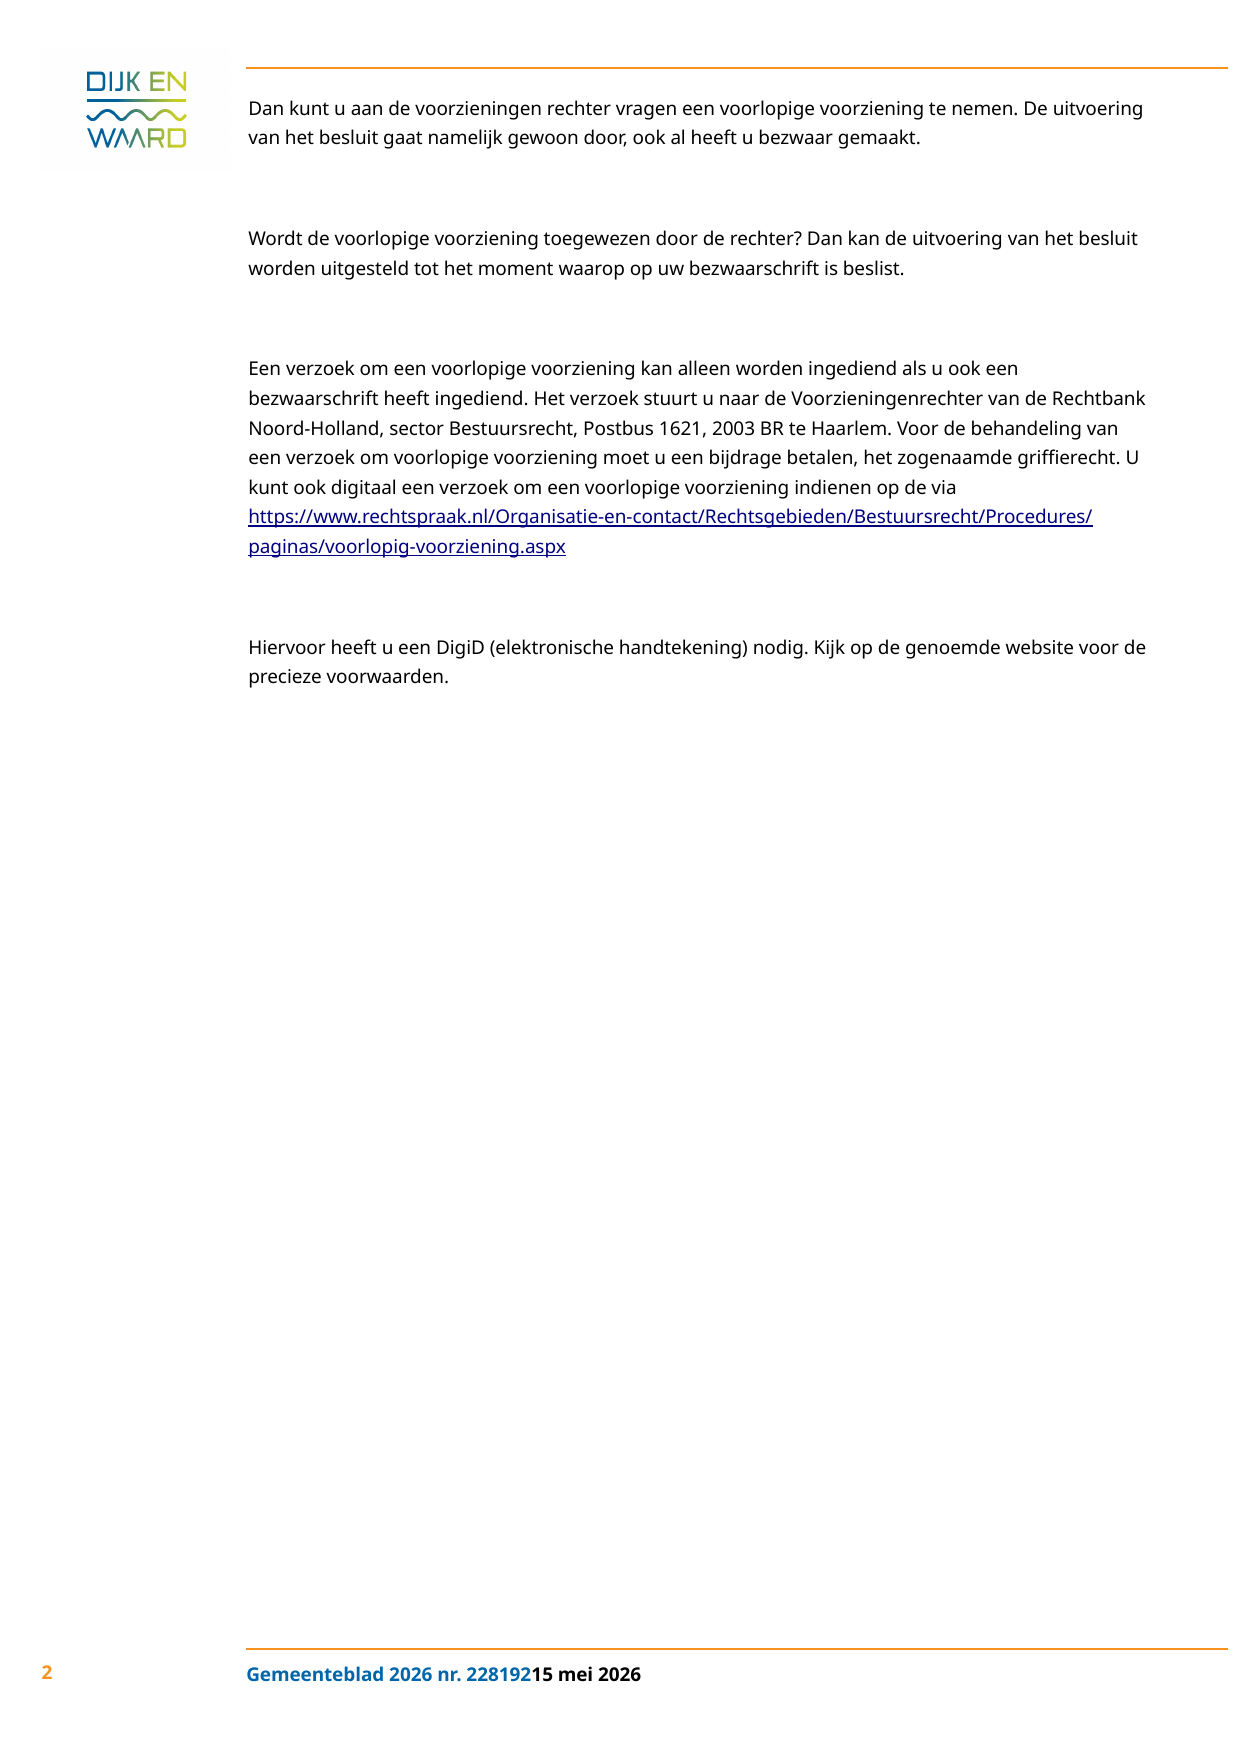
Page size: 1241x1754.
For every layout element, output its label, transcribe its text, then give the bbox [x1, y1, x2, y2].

text Wordt de voorlopige voorziening toegewezen door de rechter? Dan kan de uitvoering van het besluit worden uitgesteld tot het moment waarop op uw bezwaarschrift is beslist. [248, 225, 1152, 281]
picture [41, 47, 231, 172]
text Een verzoek om een voorlopige voorziening kan alleen worden ingediend als u ook een bezwaarschrift heeft ingediend. Het verzoek stuurt u naar de Voorzieningenrechter van de Rechtbank Noord-Holland, sector Bestuursrecht, Postbus 1621, 2003 BR te Haarlem. Voor de behandeling van een verzoek om voorlopige voorziening moet u een bijdrage betalen, het zogenaamde griffierecht. U kunt ook digitaal een verzoek om een voorlopige voorziening indienen op de via https://www.rechtspraak.nl/Organisatie-en-contact/Rechtsgebieden/Bestuursrecht/Procedures/paginas/voorlopig-voorziening.aspx [248, 356, 1152, 559]
text Dan kunt u aan de voorzieningen rechter vragen een voorlopige voorziening te nemen. De uitvoering van het besluit gaat namelijk gewoon door, ook al heeft u bezwaar gemaakt. [248, 95, 1152, 150]
text Hiervoor heeft u een DigiD (elektronische handtekening) nodig. Kijk op de genoemde website voor de precieze voorwaarden. [248, 634, 1152, 689]
